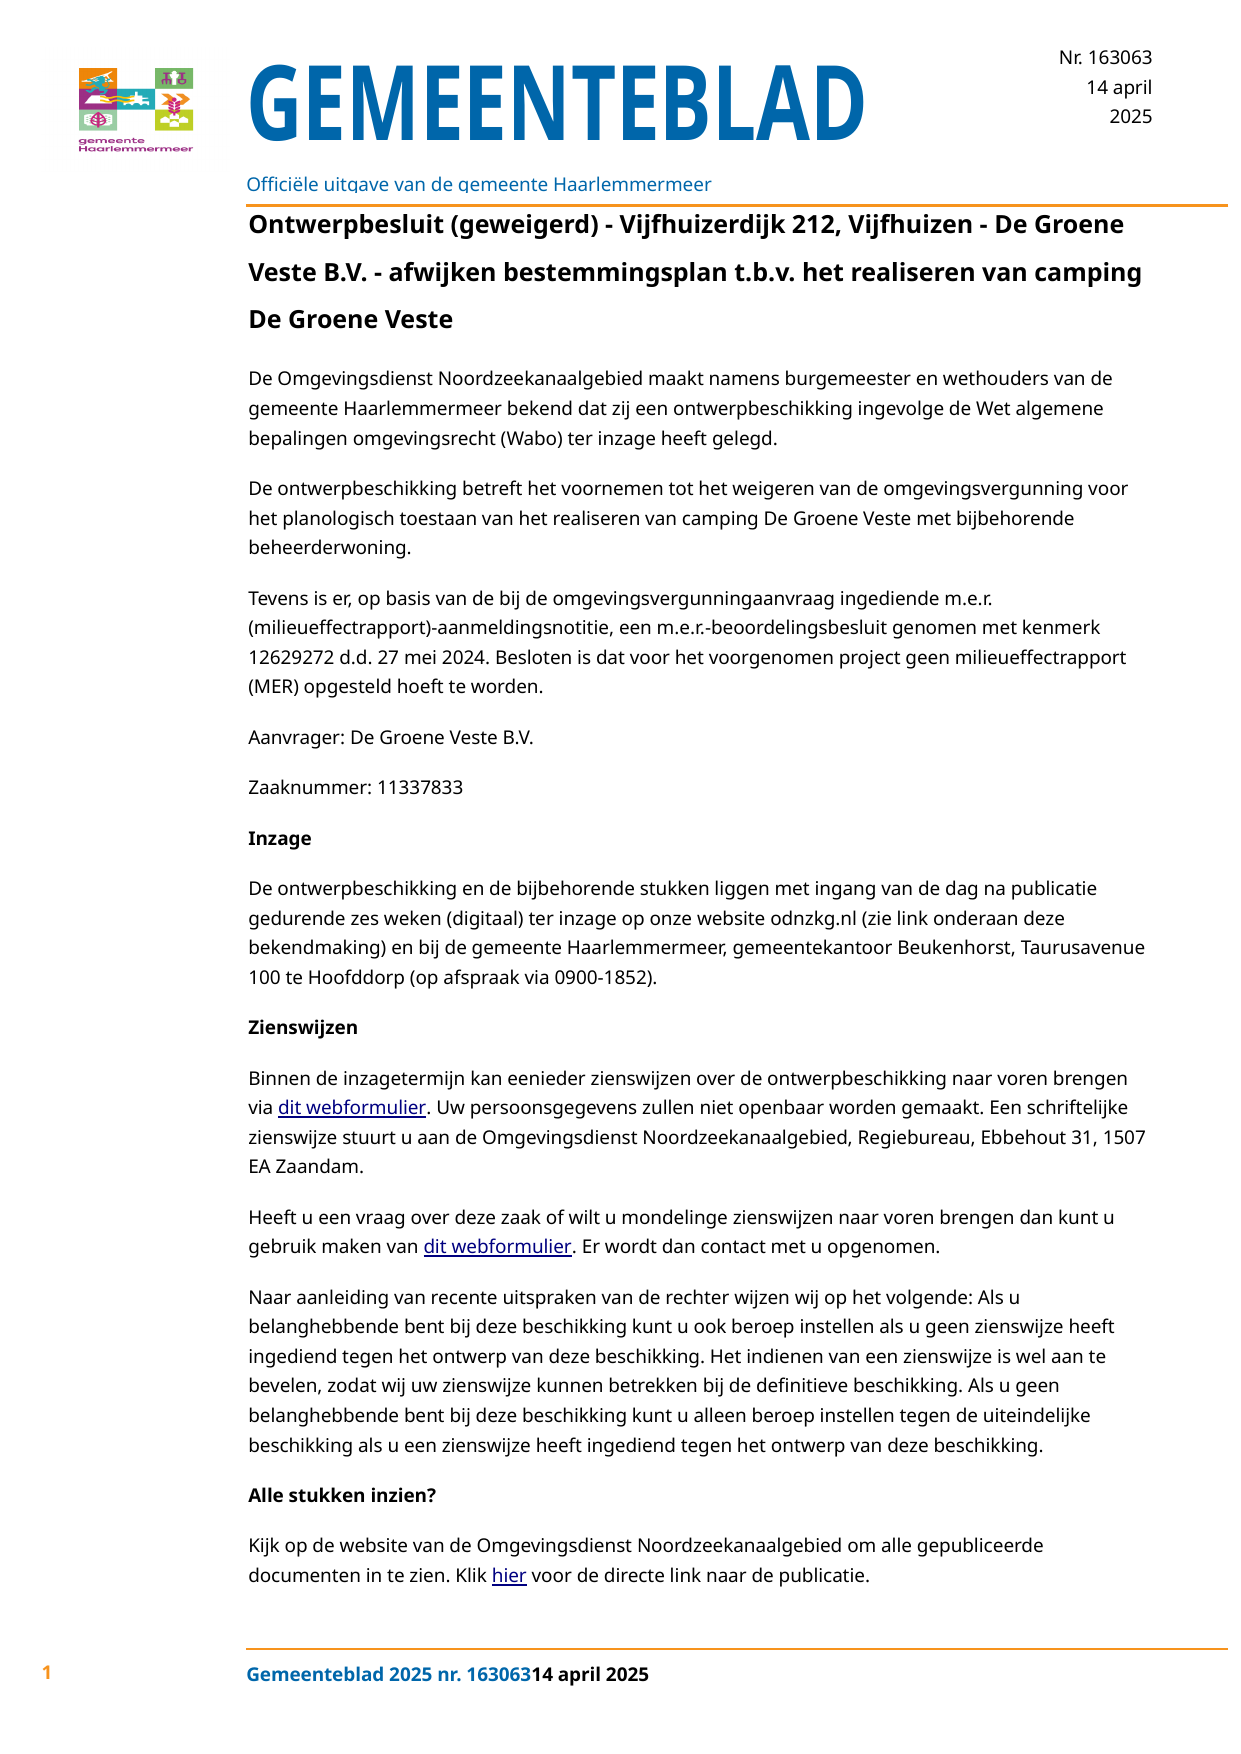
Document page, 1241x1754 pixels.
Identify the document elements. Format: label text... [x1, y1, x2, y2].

text De ontwerpbeschikking en de bijbehorende stukken liggen met ingang van de dag na publicatie gedurende zes weken (digitaal) ter inzage op onze website odnzkg.nl (zie link onderaan deze bekendmaking) en bij de gemeente Haarlemmermeer, gemeentekantoor Beukenhorst, Taurusavenue 100 te Hoofddorp (op afspraak via 0900-1852). [248, 875, 1152, 989]
text De Omgevingsdienst Noordzeekanaalgebied maakt namens burgemeester en wethouders van de gemeente Haarlemmermeer bekend dat zij een ontwerpbeschikking ingevolge de Wet algemene bepalingen omgevingsrecht (Wabo) ter inzage heeft gelegd. [248, 366, 1152, 450]
text Kijk op de website van de Omgevingsdienst Noordzeekanaalgebied om alle gepubliceerde documenten in te zien. Klik hier voor de directe link naar de publicatie. [248, 1533, 1152, 1588]
text Alle stukken inzien? [248, 1482, 1152, 1508]
text Inzage [248, 825, 1152, 850]
text Heeft u een vraag over deze zaak of wilt u mondelinge zienswijzen naar voren brengen dan kunt u gebruik maken van dit webformulier. Er wordt dan contact met u opgenomen. [248, 1204, 1152, 1259]
text Zienswijzen [248, 1014, 1152, 1040]
text Zaaknummer: 11337833 [248, 774, 1152, 800]
text De ontwerpbeschikking betreft het voornemen tot het weigeren van de omgevingsvergunning voor het planologisch toestaan van het realiseren van camping De Groene Veste met bijbehorende beheerderwoning. [248, 475, 1152, 560]
text Binnen de inzagetermijn kan eenieder zienswijzen over de ontwerpbeschikking naar voren brengen via dit webformulier. Uw persoonsgegevens zullen niet openbaar worden gemaakt. Een schriftelijke zienswijze stuurt u aan de Omgevingsdienst Noordzeekanaalgebied, Regiebureau, Ebbehout 31, 1507 EA Zaandam. [248, 1065, 1152, 1179]
picture [41, 47, 231, 172]
text Tevens is er, op basis van de bij de omgevingsvergunningaanvraag ingediende m.e.r.(milieueffectrapport)-aanmeldingsnotitie, een m.e.r.-beoordelingsbesluit genomen met kenmerk 12629272 d.d. 27 mei 2024. Besloten is dat voor het voorgenomen project geen milieueffectrapport (MER) opgesteld hoeft te worden. [248, 585, 1152, 699]
text Aanvrager: De Groene Veste B.V. [248, 724, 1152, 749]
text Ontwerpbesluit (geweigerd) - Vijfhuizerdijk 212, Vijfhuizen - De Groene Veste B.V. - afwijken bestemmingsplan t.b.v. het realiseren van camping De Groene Veste [248, 207, 1152, 336]
text Naar aanleiding van recente uitspraken van de rechter wijzen wij op het volgende: Als u belanghebbende bent bij deze beschikking kunt u ook beroep instellen als u geen zienswijze heeft ingediend tegen het ontwerp van deze beschikking. Het indienen van een zienswijze is wel aan te bevelen, zodat wij uw zienswijze kunnen betrekken bij de definitieve beschikking. Als u geen belanghebbende bent bij deze beschikking kunt u alleen beroep instellen tegen de uiteindelijke beschikking als u een zienswijze heeft ingediend tegen het ontwerp van deze beschikking. [248, 1284, 1152, 1457]
